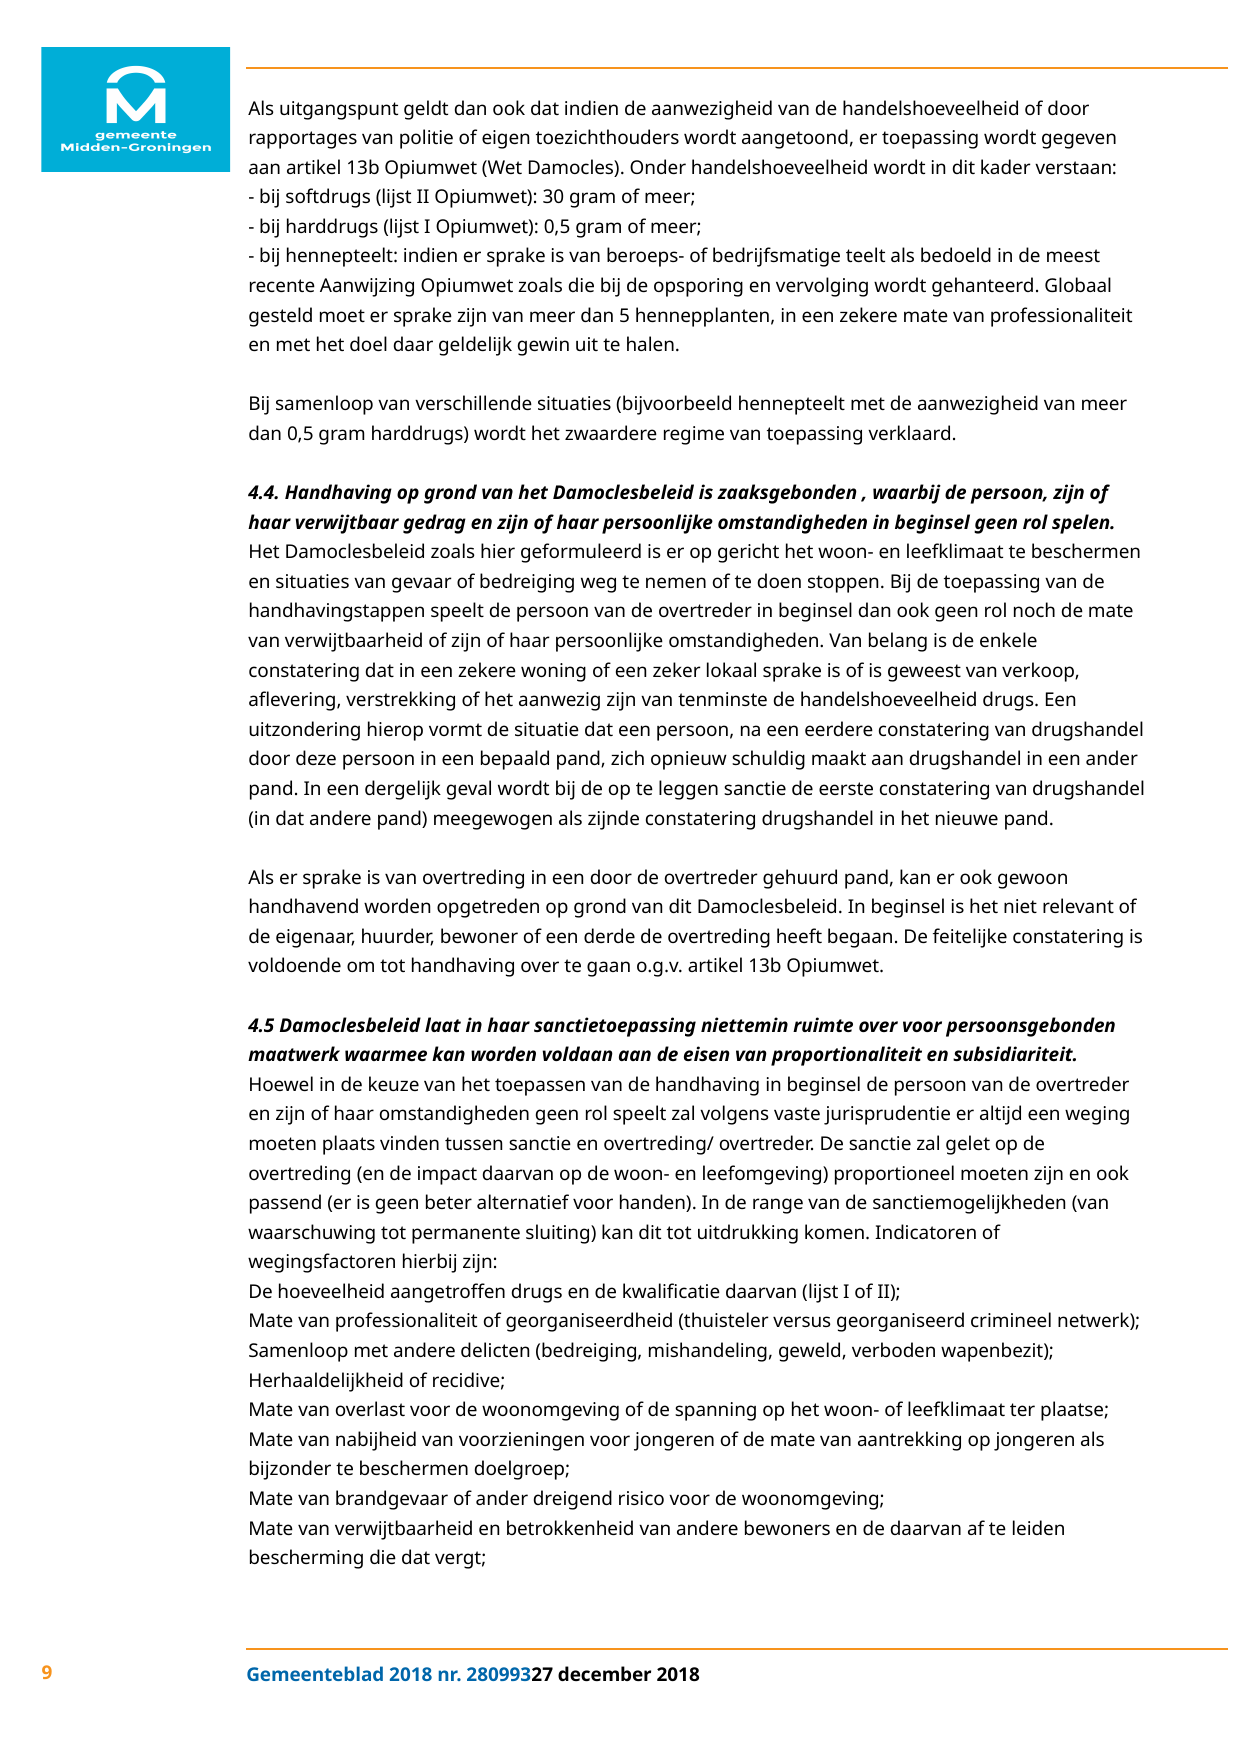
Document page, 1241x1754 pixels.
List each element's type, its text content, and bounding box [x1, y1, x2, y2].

text De hoeveelheid aangetroffen drugs en de kwalificatie daarvan (lijst I of II); [248, 1278, 1152, 1304]
text 4.4. Handhaving op grond van het Damoclesbeleid is zaaksgebonden , waarbij de persoon, zijn of haar verwijtbaar gedrag en zijn of haar persoonlijke omstandigheden in beginsel geen rol spelen. [248, 479, 1152, 535]
text Mate van verwijtbaarheid en betrokkenheid van andere bewoners en de daarvan af te leiden bescherming die dat vergt; [248, 1515, 1152, 1570]
text Als er sprake is van overtreding in een door de overtreder gehuurd pand, kan er ook gewoon handhavend worden opgetreden op grond van dit Damoclesbeleid. In beginsel is het niet relevant of de eigenaar, huurder, bewoner of een derde de overtreding heeft begaan. De feitelijke constatering is voldoende om tot handhaving over te gaan o.g.v. artikel 13b Opiumwet. [248, 864, 1152, 978]
text Bij samenloop van verschillende situaties (bijvoorbeeld hennepteelt met de aanwezigheid van meer dan 0,5 gram harddrugs) wordt het zwaardere regime van toepassing verklaard. [248, 391, 1152, 446]
text Herhaaldelijkheid of recidive; [248, 1367, 1152, 1393]
picture [107, 89, 165, 122]
text 4.5 Damoclesbeleid laat in haar sanctietoepassing niettemin ruimte over voor persoonsgebonden maatwerk waarmee kan worden voldaan aan de eisen van proportionaliteit en subsidiariteit. [248, 1012, 1152, 1067]
text Mate van brandgevaar of ander dreigend risico voor de woonomgeving; [248, 1485, 1152, 1511]
text Het Damoclesbeleid zoals hier geformuleerd is er op gericht het woon- en leefklimaat te beschermen en situaties van gevaar of bedreiging weg te nemen of te doen stoppen. Bij de toepassing van de handhavingstappen speelt de persoon van de overtreder in beginsel dan ook geen rol noch de mate van verwijtbaarheid of zijn of haar persoonlijke omstandigheden. Van belang is de enkele constatering dat in een zekere woning of een zeker lokaal sprake is of is geweest van verkoop, aflevering, verstrekking of het aanwezig zijn van tenminste de handelshoeveelheid drugs. Een uitzondering hierop vormt de situatie dat een persoon, na een eerdere constatering van drugshandel door deze persoon in een bepaald pand, zich opnieuw schuldig maakt aan drugshandel in een ander pand. In een dergelijk geval wordt bij de op te leggen sanctie de eerste constatering van drugshandel (in dat andere pand) meegewogen als zijnde constatering drugshandel in het nieuwe pand. [248, 538, 1152, 831]
text - bij hennepteelt: indien er sprake is van beroeps- of bedrijfsmatige teelt als bedoeld in de meest recente Aanwijzing Opiumwet zoals die bij de opsporing en vervolging wordt gehanteerd. Globaal gesteld moet er sprake zijn van meer dan 5 hennepplanten, in een zekere mate van professionaliteit en met het doel daar geldelijk gewin uit te halen. [248, 243, 1152, 357]
text Mate van overlast voor de woonomgeving of de spanning op het woon- of leefklimaat ter plaatse; [248, 1396, 1152, 1422]
text Samenloop met andere delicten (bedreiging, mishandeling, geweld, verboden wapenbezit); [248, 1337, 1152, 1363]
picture [184, 146, 190, 153]
text Mate van professionaliteit of georganiseerdheid (thuisteler versus georganiseerd crimineel netwerk); [248, 1308, 1152, 1333]
text Hoewel in de keuze van het toepassen van de handhaving in beginsel de persoon van de overtreder en zijn of haar omstandigheden geen rol speelt zal volgens vaste jurisprudentie er altijd een weging moeten plaats vinden tussen sanctie en overtreding/ overtreder. De sanctie zal gelet op de overtreding (en de impact daarvan op de woon- en leefomgeving) proportioneel moeten zijn en ook passend (er is geen beter alternatief voor handen). In de range van de sanctiemogelijkheden (van waarschuwing tot permanente sluiting) kan dit tot uitdrukking komen. Indicatoren of wegingsfactoren hierbij zijn: [248, 1071, 1152, 1274]
text - bij harddrugs (lijst I Opiumwet): 0,5 gram of meer; [248, 213, 1152, 239]
text Als uitgangspunt geldt dan ook dat indien de aanwezigheid van de handelshoeveelheid of door rapportages van politie of eigen toezichthouders wordt aangetoond, er toepassing wordt gegeven aan artikel 13b Opiumwet (Wet Damocles). Onder handelshoeveelheid wordt in dit kader verstaan: [248, 95, 1152, 180]
text Mate van nabijheid van voorzieningen voor jongeren of de mate van aantrekking op jongeren als bijzonder te beschermen doelgroep; [248, 1426, 1152, 1481]
picture [108, 66, 164, 82]
text - bij softdrugs (lijst II Opiumwet): 30 gram of meer; [248, 183, 1152, 209]
